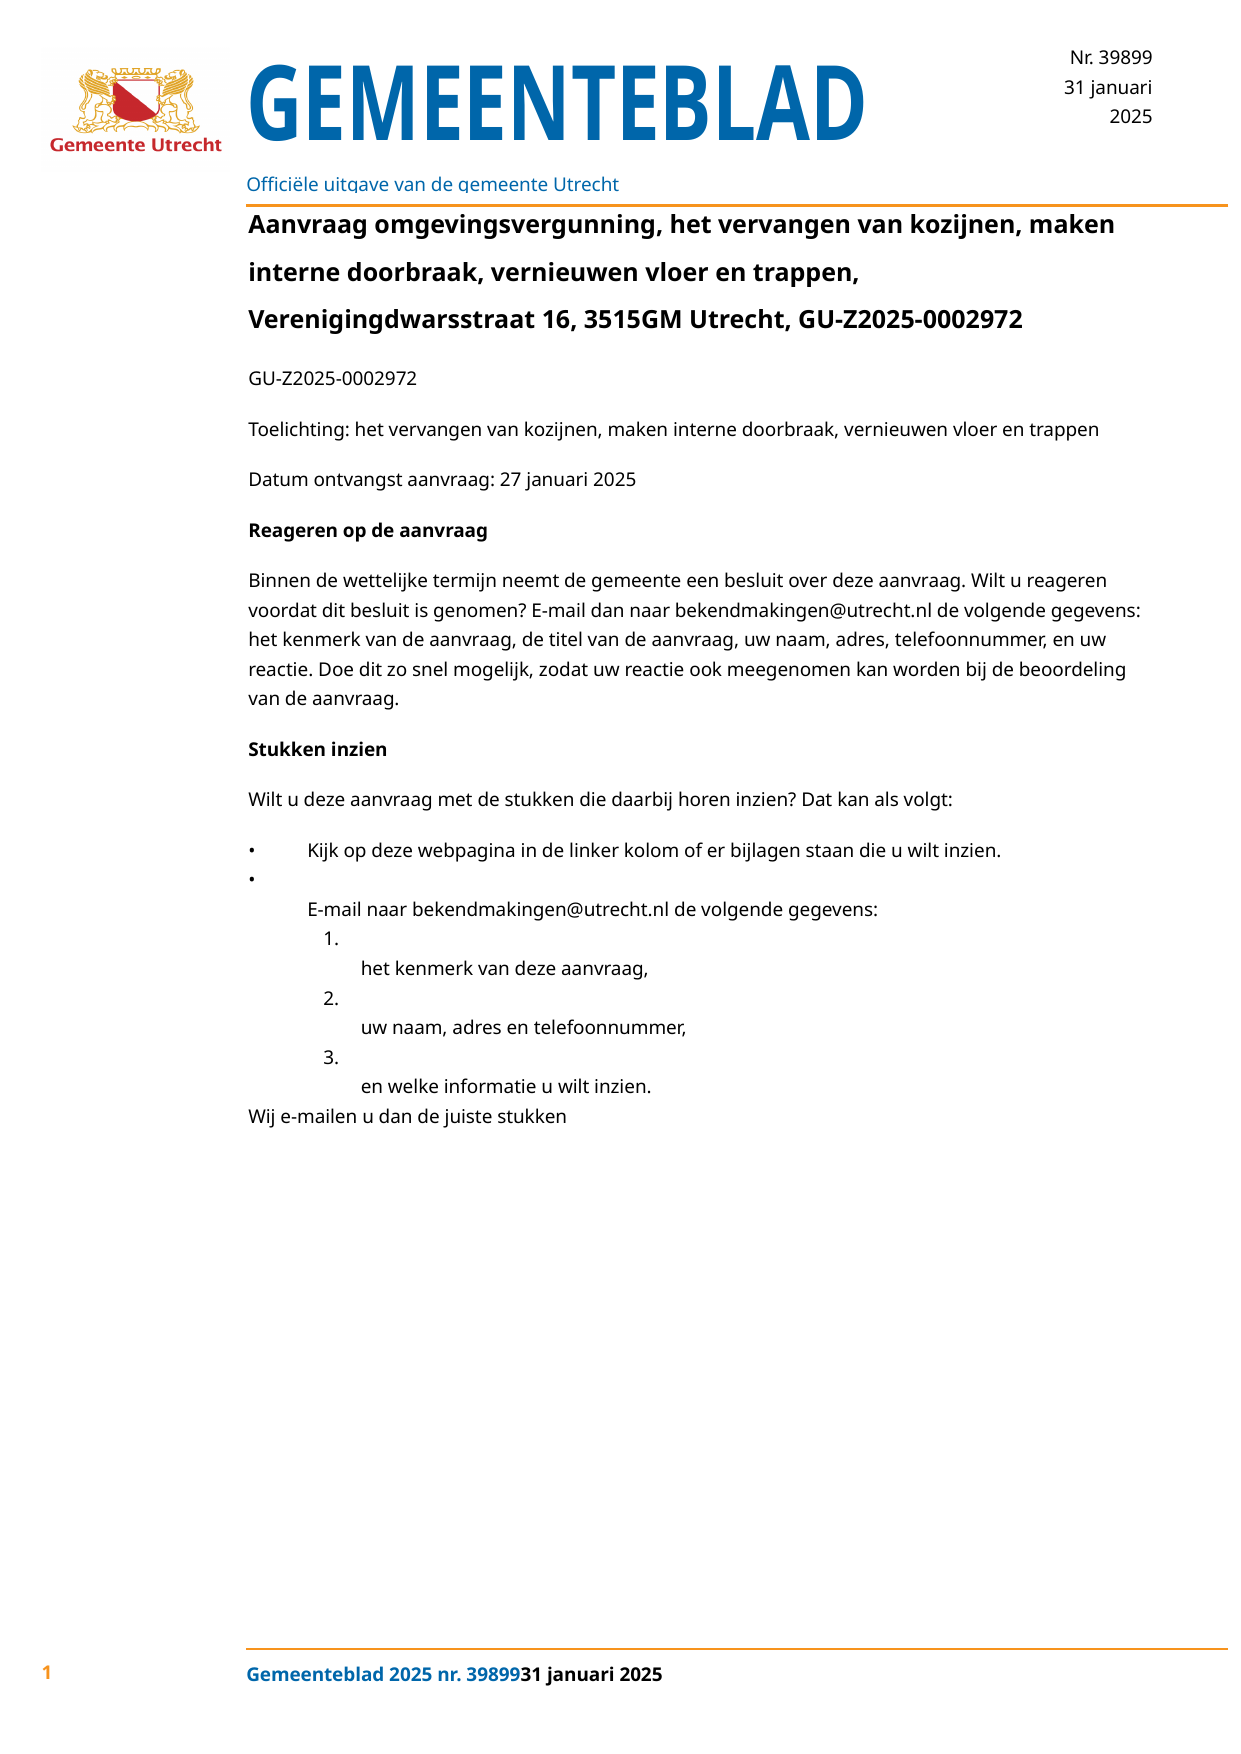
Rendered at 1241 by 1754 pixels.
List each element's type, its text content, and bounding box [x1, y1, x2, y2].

text Datum ontvangst aanvraag: 27 januari 2025 [248, 466, 1152, 492]
text Wilt u deze aanvraag met de stukken die daarbij horen inzien? Dat kan als volgt: [248, 786, 1152, 812]
text Binnen de wettelijke termijn neemt de gemeente een besluit over deze aanvraag. Wilt u reageren voordat dit besluit is genomen? E-mail dan naar bekendmakingen@utrecht.nl de volgende gegevens: het kenmerk van de aanvraag, de titel van de aanvraag, uw naam, adres, telefoonnummer, en uw reactie. Doe dit zo snel mogelijk, zodat uw reactie ook meegenomen kan worden bij de beoordeling van de aanvraag. [248, 567, 1152, 711]
list Kijk op deze webpagina in de linker kolom of er bijlagen staan die u wilt inzien. [248, 837, 1152, 862]
list uw naam, adres en telefoonnummer, [323, 1014, 1152, 1040]
text Toelichting: het vervangen van kozijnen, maken interne doorbraak, vernieuwen vloer en trappen [248, 416, 1152, 442]
text Reageren op de aanvraag [248, 517, 1152, 542]
text Wij e-mailen u dan de juiste stukken [248, 1103, 1152, 1129]
picture [41, 47, 231, 172]
list E-mail naar bekendmakingen@utrecht.nl de volgende gegevens: [248, 896, 1152, 922]
text Aanvraag omgevingsvergunning, het vervangen van kozijnen, maken interne doorbraak, vernieuwen vloer en trappen, Verenigingdwarsstraat 16, 3515GM Utrecht, GU-Z2025-0002972 [248, 207, 1152, 336]
text GU-Z2025-0002972 [248, 366, 1152, 391]
list het kenmerk van deze aanvraag, [323, 955, 1152, 981]
list en welke informatie u wilt inzien. [323, 1073, 1152, 1099]
text Stukken inzien [248, 736, 1152, 762]
